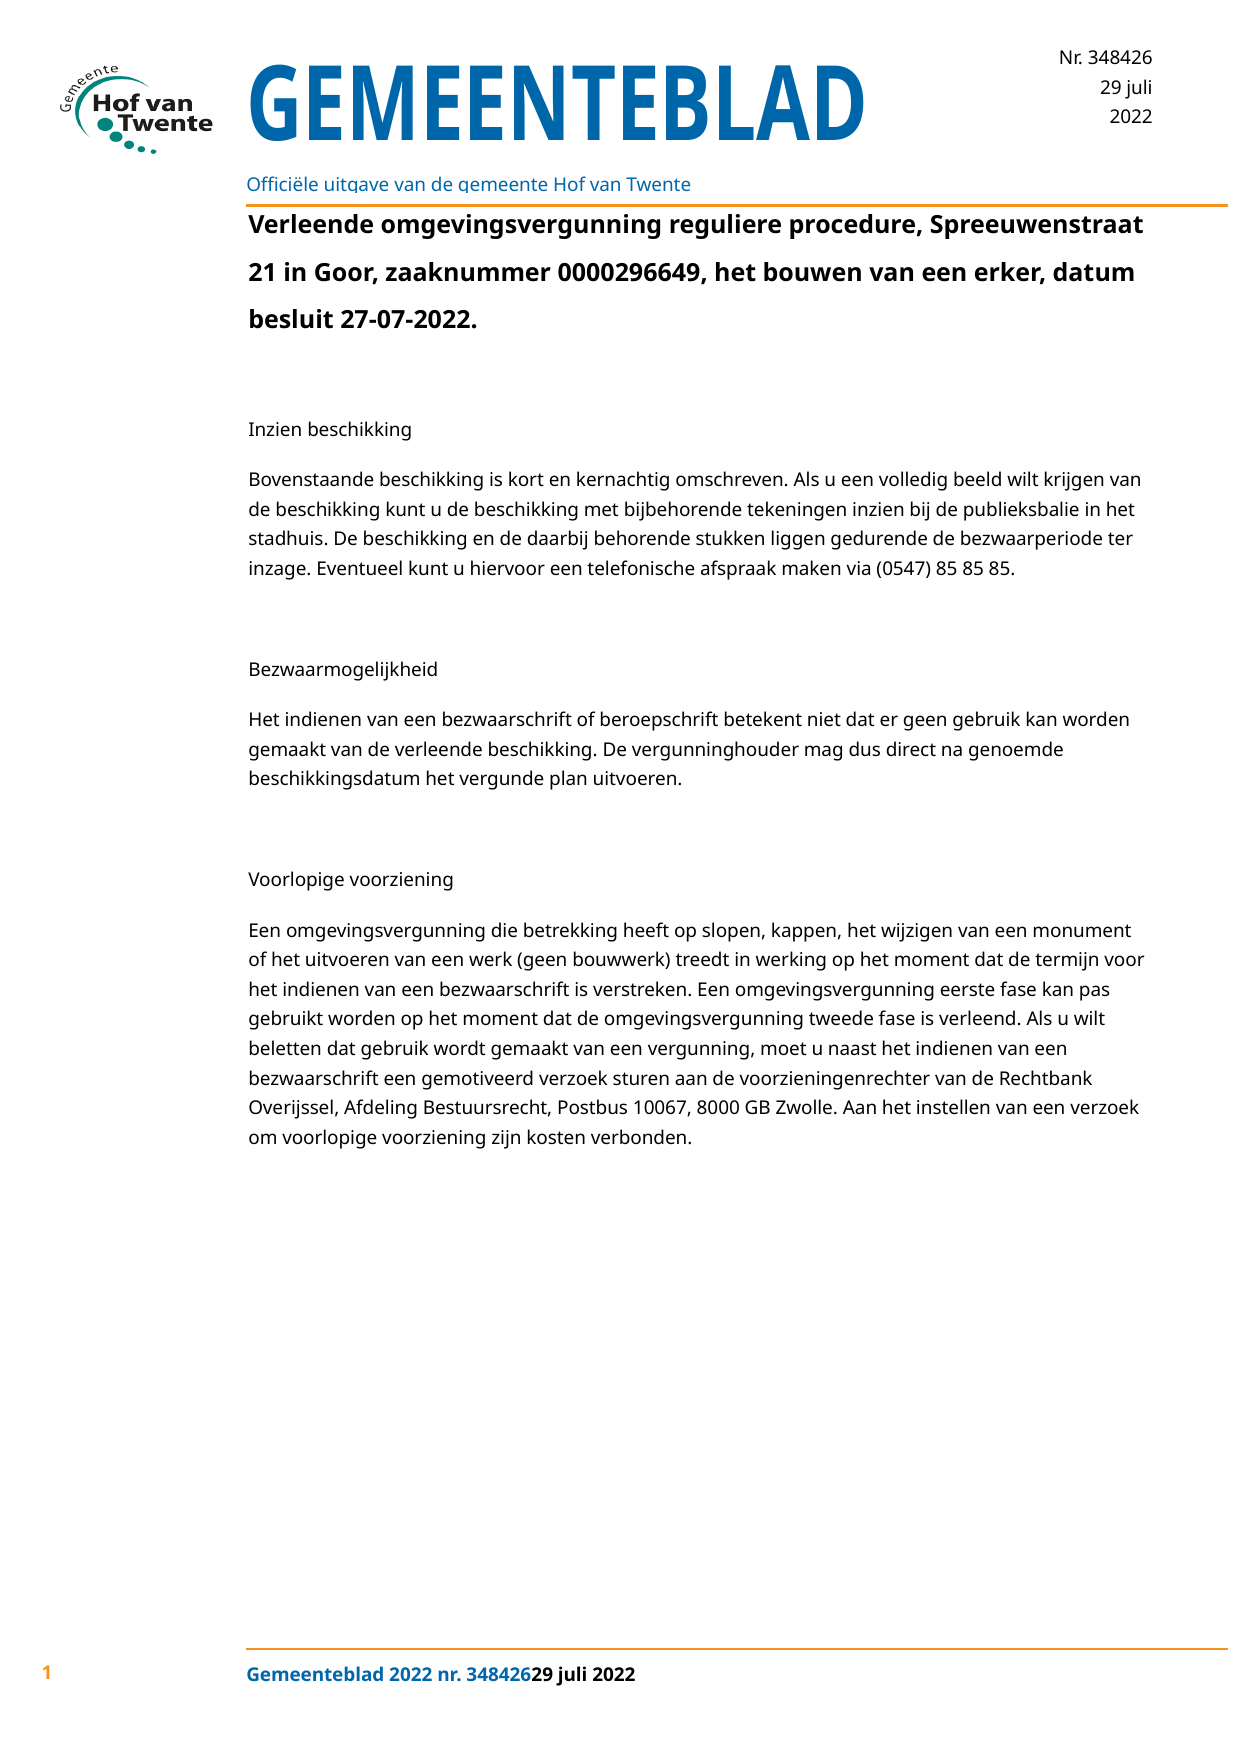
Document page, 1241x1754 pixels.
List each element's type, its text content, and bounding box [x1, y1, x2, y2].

text Verleende omgevingsvergunning reguliere procedure, Spreeuwenstraat 21 in Goor, zaaknummer 0000296649, het bouwen van een erker, datum besluit 27-07-2022. [248, 207, 1152, 336]
text Een omgevingsvergunning die betrekking heeft op slopen, kappen, het wijzigen van een monument of het uitvoeren van een werk (geen bouwwerk) treedt in werking op het moment dat de termijn voor het indienen van een bezwaarschrift is verstreken. Een omgevingsvergunning eerste fase kan pas gebruikt worden op het moment dat de omgevingsvergunning tweede fase is verleend. Als u wilt beletten dat gebruik wordt gemaakt van een vergunning, moet u naast het indienen van een bezwaarschrift een gemotiveerd verzoek sturen aan de voorzieningenrechter van de Rechtbank Overijssel, Afdeling Bestuursrecht, Postbus 10067, 8000 GB Zwolle. Aan het instellen van een verzoek om voorlopige voorziening zijn kosten verbonden. [248, 917, 1152, 1149]
text Het indienen van een bezwaarschrift of beroepschrift betekent niet dat er geen gebruik kan worden gemaakt van de verleende beschikking. De vergunninghouder mag dus direct na genoemde beschikkingsdatum het vergunde plan uitvoeren. [248, 706, 1152, 791]
text Inzien beschikking [248, 416, 1152, 442]
picture [41, 47, 231, 172]
text Bovenstaande beschikking is kort en kernachtig omschreven. Als u een volledig beeld wilt krijgen van de beschikking kunt u de beschikking met bijbehorende tekeningen inzien bij de publieksbalie in het stadhuis. De beschikking en de daarbij behorende stukken liggen gedurende de bezwaarperiode ter inzage. Eventueel kunt u hiervoor een telefonische afspraak maken via (0547) 85 85 85. [248, 466, 1152, 581]
text Bezwaarmogelijkheid [248, 656, 1152, 682]
text Voorlopige voorziening [248, 866, 1152, 892]
